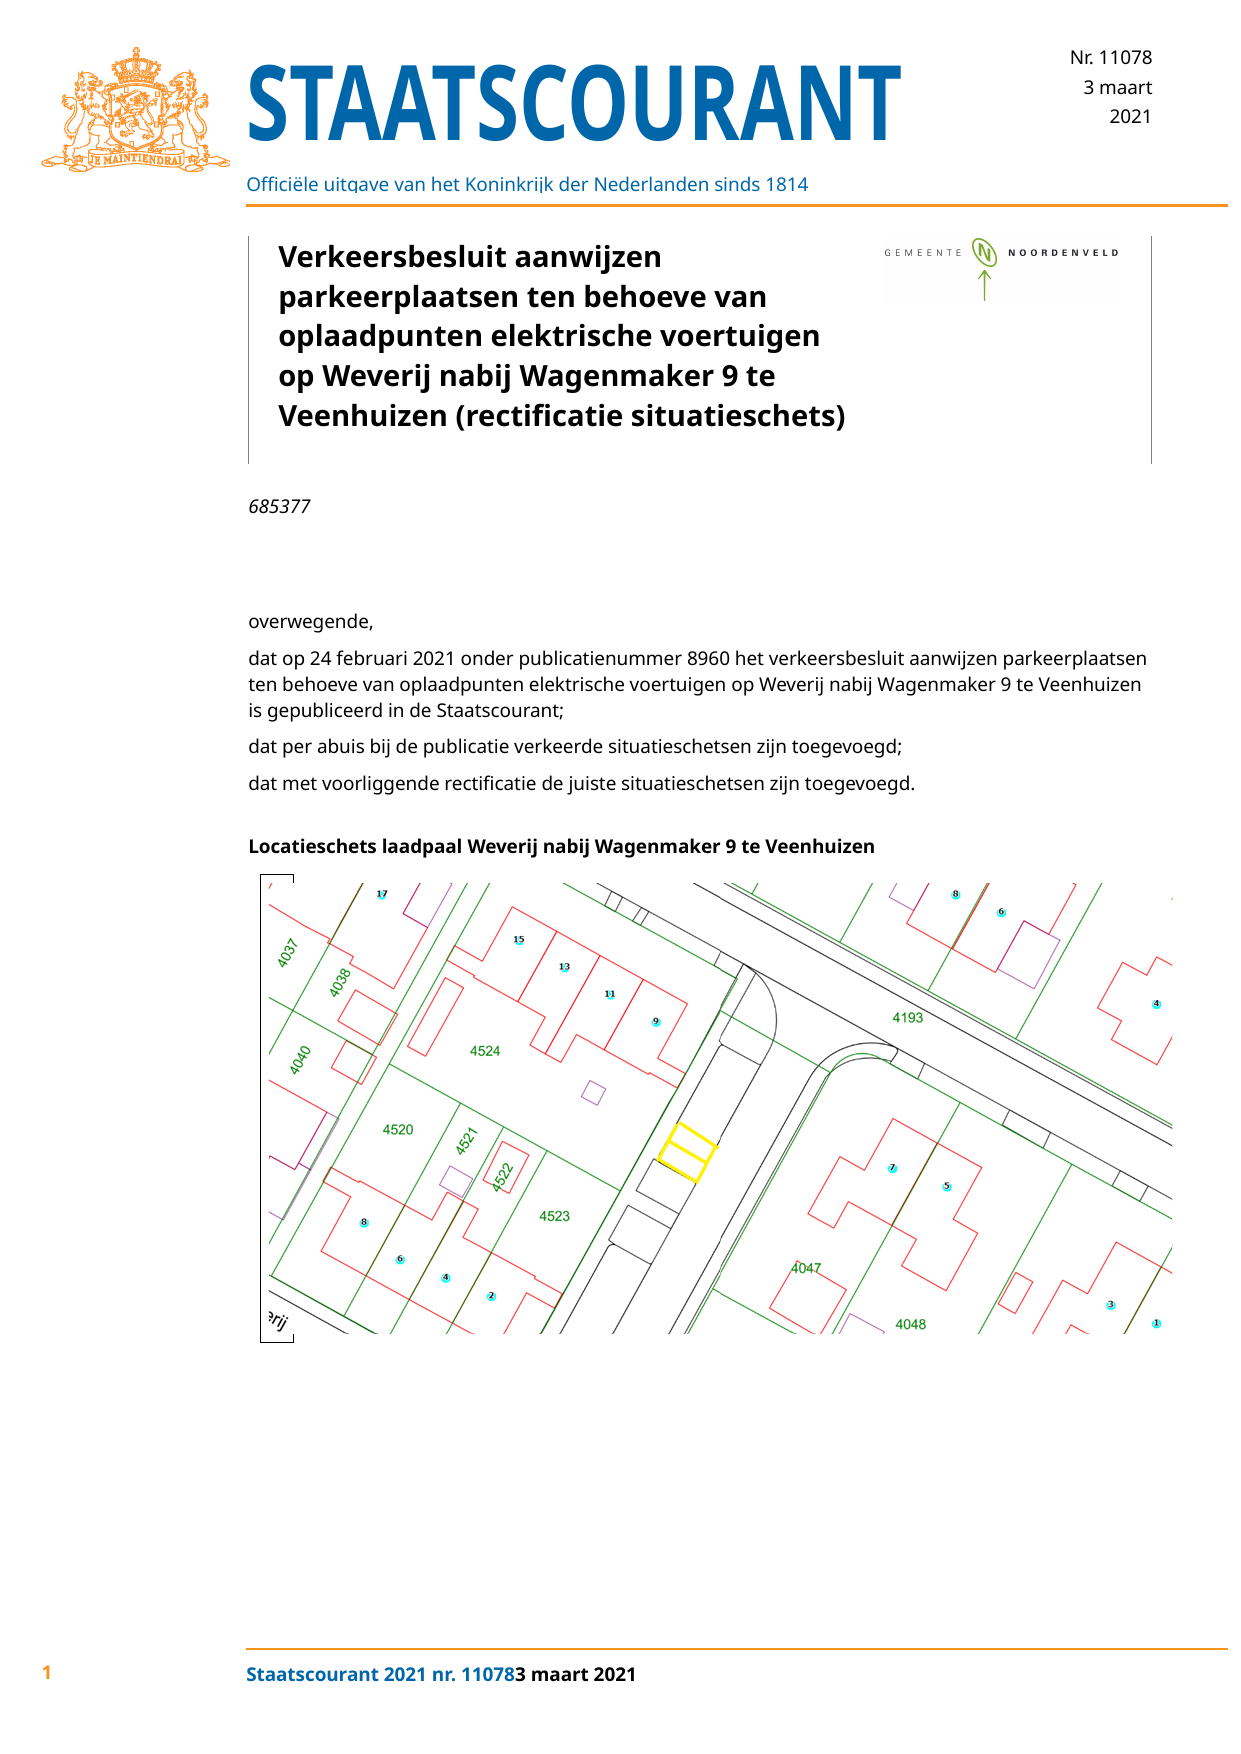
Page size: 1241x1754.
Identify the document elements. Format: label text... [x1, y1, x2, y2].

picture [268, 883, 1173, 1334]
table_header Verkeersbesluit aanwijzen parkeerplaatsen ten behoeve van oplaadpunten elektrische voertuigen op Weverij nabij Wagenmaker 9 te Veenhuizen (rectificatie situatieschets) [249, 236, 850, 464]
text dat per abuis bij de publicatie verkeerde situatieschetsen zijn toegevoegd; [248, 733, 1152, 759]
picture [41, 47, 231, 172]
text Locatieschets laadpaal Weverij nabij Wagenmaker 9 te Veenhuizen [248, 833, 1152, 858]
text dat op 24 februari 2021 onder publicatienummer 8960 het verkeersbesluit aanwijzen parkeerplaatsen ten behoeve van oplaadpunten elektrische voertuigen op Weverij nabij Wagenmaker 9 te Veenhuizen is gepubliceerd in de Staatscourant; [248, 645, 1152, 722]
text 685377 [248, 493, 1152, 519]
text dat met voorliggende rectificatie de juiste situatieschetsen zijn toegevoegd. [248, 770, 1152, 796]
text overwegende, [248, 609, 1152, 634]
table_header [850, 236, 1151, 464]
picture [882, 236, 1119, 303]
